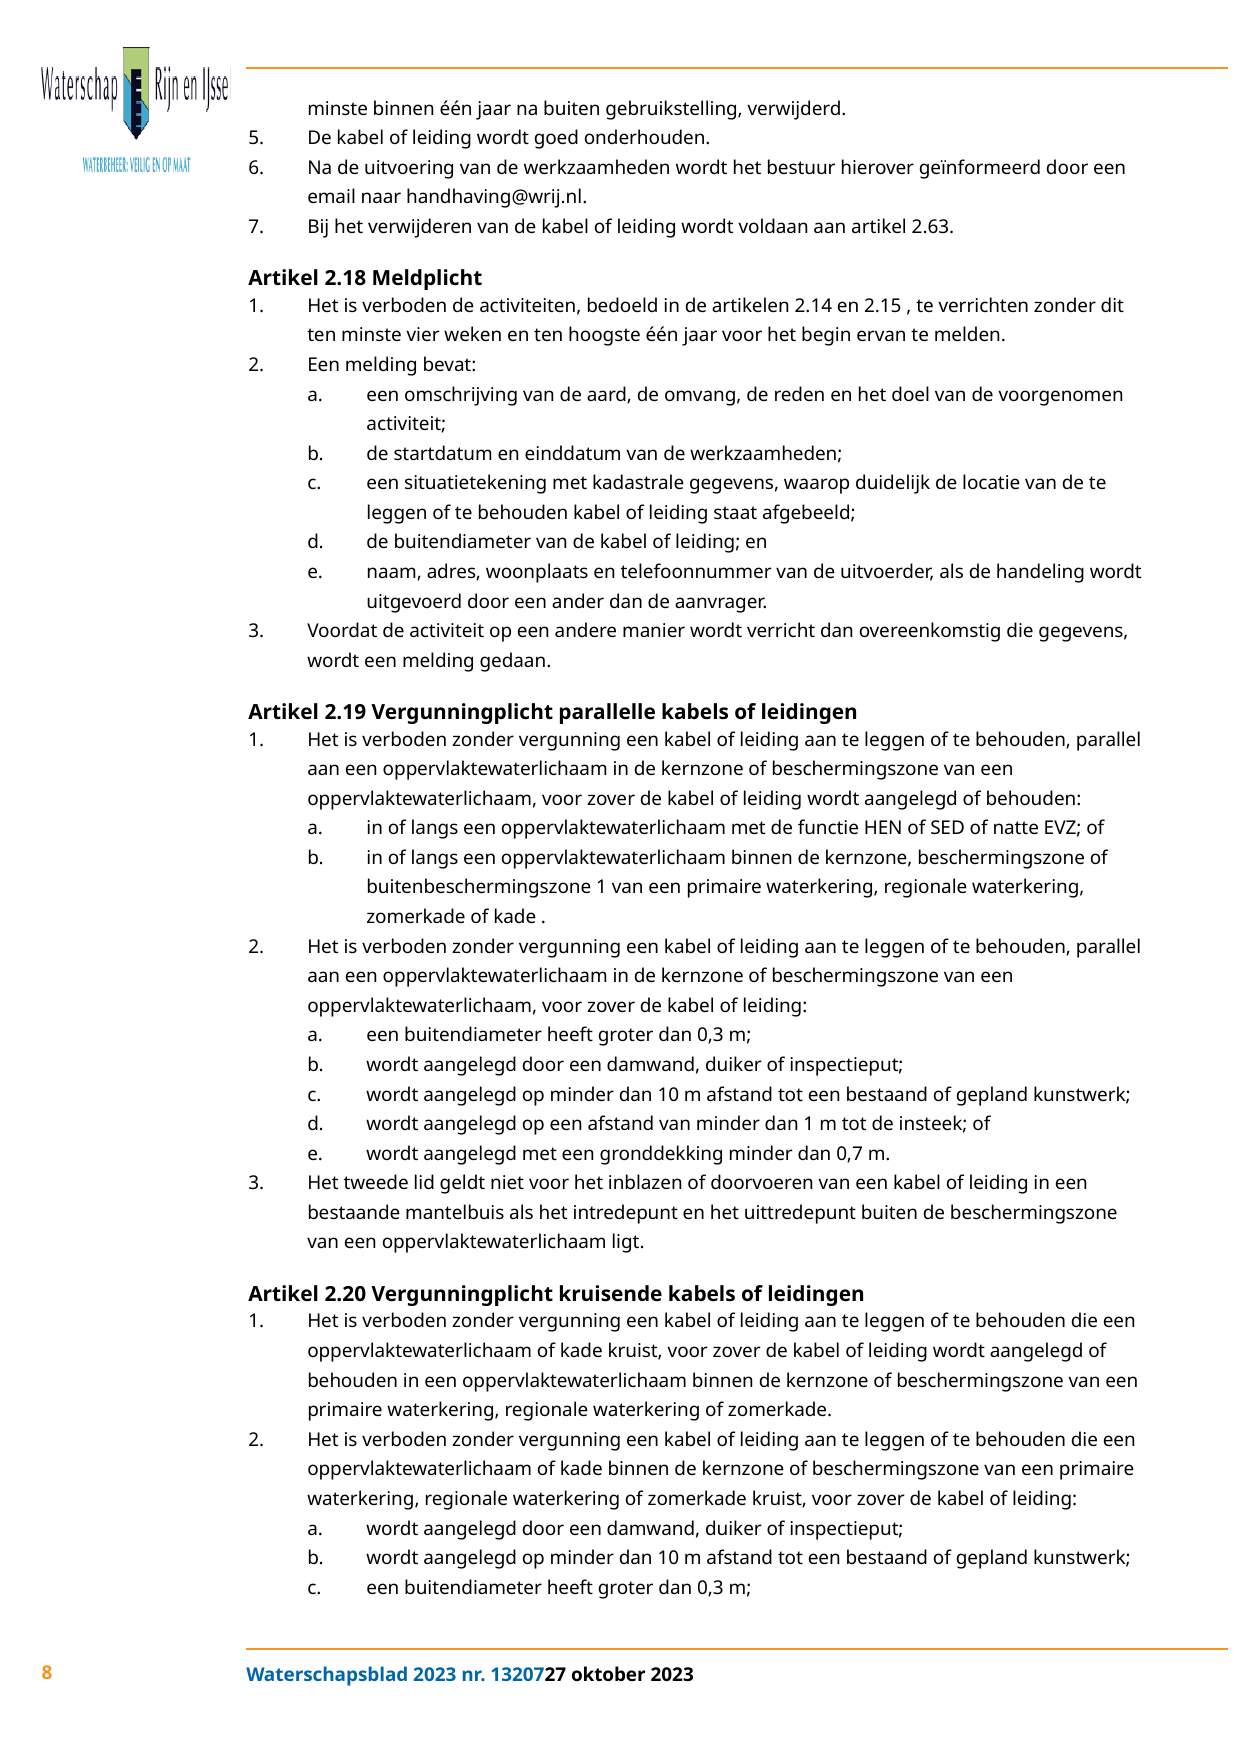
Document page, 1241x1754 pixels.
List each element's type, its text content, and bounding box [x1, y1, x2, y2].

list in of langs een oppervlaktewaterlichaam met de functie HEN of SED of natte EVZ; of [307, 814, 1152, 840]
list de startdatum en einddatum van de werkzaamheden; [307, 440, 1152, 466]
list Een melding bevat: [248, 351, 1152, 377]
list een buitendiameter heeft groter dan 0,3 m; [307, 1574, 1152, 1599]
list een omschrijving van de aard, de omvang, de reden en het doel van de voorgenomen activiteit; [307, 381, 1152, 436]
picture [41, 47, 231, 172]
list wordt aangelegd door een damwand, duiker of inspectieput; [307, 1051, 1152, 1077]
list wordt aangelegd op minder dan 10 m afstand tot een bestaand of gepland kunstwerk; [307, 1081, 1152, 1107]
list wordt aangelegd door een damwand, duiker of inspectieput; [307, 1515, 1152, 1540]
list een buitendiameter heeft groter dan 0,3 m; [307, 1022, 1152, 1047]
list naam, adres, woonplaats en telefoonnummer van de uitvoerder, als de handeling wordt uitgevoerd door een ander dan de aanvrager. [307, 558, 1152, 613]
list wordt aangelegd op minder dan 10 m afstand tot een bestaand of gepland kunstwerk; [307, 1544, 1152, 1570]
list wordt aangelegd met een gronddekking minder dan 0,7 m. [307, 1140, 1152, 1166]
list Het tweede lid geldt niet voor het inblazen of doorvoeren van een kabel of leiding in een bestaande mantelbuis als het intredepunt en het uittredepunt buiten de beschermingszone van een oppervlaktewaterlichaam ligt. [248, 1169, 1152, 1254]
list Het is verboden zonder vergunning een kabel of leiding aan te leggen of te behouden die een oppervlaktewaterlichaam of kade kruist, voor zover de kabel of leiding wordt aangelegd of behouden in een oppervlaktewaterlichaam binnen de kernzone of beschermingszone van een primaire waterkering, regionale waterkering of zomerkade. [248, 1308, 1152, 1422]
list Het is verboden de activiteiten, bedoeld in de artikelen 2.14 en 2.15 , te verrichten zonder dit ten minste vier weken en ten hoogste één jaar voor het begin ervan te melden. [248, 292, 1152, 347]
list Voordat de activiteit op een andere manier wordt verricht dan overeenkomstig die gegevens, wordt een melding gedaan. [248, 617, 1152, 673]
list De kabel of leiding wordt goed onderhouden. [248, 124, 1152, 150]
list Het is verboden zonder vergunning een kabel of leiding aan te leggen of te behouden die een oppervlaktewaterlichaam of kade binnen de kernzone of beschermingszone van een primaire waterkering, regionale waterkering of zomerkade kruist, voor zover de kabel of leiding: [248, 1426, 1152, 1511]
list Bij het verwijderen van de kabel of leiding wordt voldaan aan artikel 2.63. [248, 213, 1152, 239]
list de buitendiameter van de kabel of leiding; en [307, 529, 1152, 554]
list Het is verboden zonder vergunning een kabel of leiding aan te leggen of te behouden, parallel aan een oppervlaktewaterlichaam in de kernzone of beschermingszone van een oppervlaktewaterlichaam, voor zover de kabel of leiding wordt aangelegd of behouden: [248, 726, 1152, 811]
text Artikel 2.19 Vergunningplicht parallelle kabels of leidingen [248, 697, 1152, 726]
list minste binnen één jaar na buiten gebruikstelling, verwijderd. [248, 95, 1152, 121]
list in of langs een oppervlaktewaterlichaam binnen de kernzone, beschermingszone of buitenbeschermingszone 1 van een primaire waterkering, regionale waterkering, zomerkade of kade . [307, 844, 1152, 929]
list Het is verboden zonder vergunning een kabel of leiding aan te leggen of te behouden, parallel aan een oppervlaktewaterlichaam in de kernzone of beschermingszone van een oppervlaktewaterlichaam, voor zover de kabel of leiding: [248, 933, 1152, 1018]
text Artikel 2.18 Meldplicht [248, 263, 1152, 292]
list Na de uitvoering van de werkzaamheden wordt het bestuur hierover geïnformeerd door een email naar handhaving@wrij.nl. [248, 154, 1152, 209]
text Artikel 2.20 Vergunningplicht kruisende kabels of leidingen [248, 1279, 1152, 1308]
list wordt aangelegd op een afstand van minder dan 1 m tot de insteek; of [307, 1110, 1152, 1136]
list een situatietekening met kadastrale gegevens, waarop duidelijk de locatie van de te leggen of te behouden kabel of leiding staat afgebeeld; [307, 469, 1152, 525]
